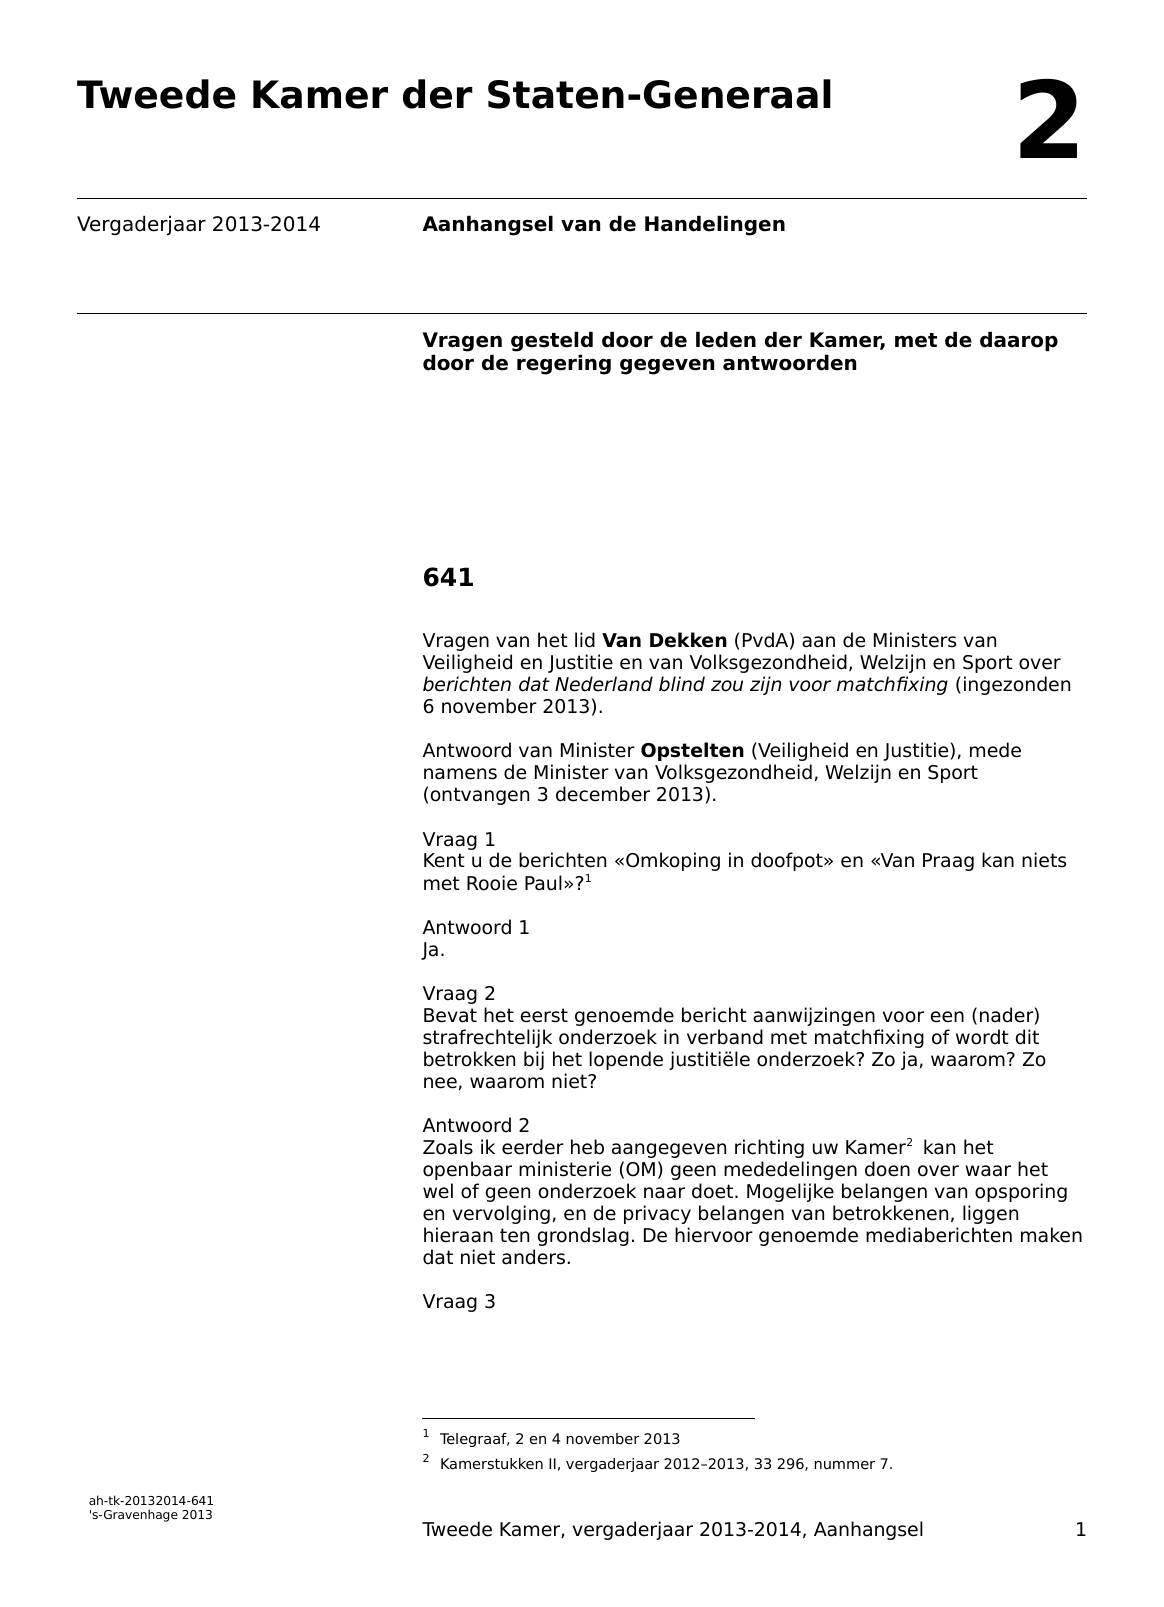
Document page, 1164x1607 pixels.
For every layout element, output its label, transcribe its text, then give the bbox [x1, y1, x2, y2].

table_cell Vragen gesteld door de leden der Kamer, met de daarop door de regering gegeven antwoorden [422, 314, 1087, 375]
text 's-Gravenhage 2013 [88, 1508, 323, 1522]
text Telegraaf, 2 en 4 november 2013 [422, 1427, 1087, 1449]
table_cell [77, 314, 422, 375]
table_cell Aanhangsel van de Handelingen [422, 199, 1087, 313]
text Antwoord 1 [422, 917, 1087, 938]
table_header Tweede Kamer der Staten-Generaal [77, 59, 886, 198]
text Antwoord van Minister Opstelten (Veiligheid en Justitie), mede namens de Minister van Volksgezondheid, Welzijn en Sport (ontvangen 3 december 2013). [422, 740, 1087, 806]
text Vraag 3 [422, 1291, 1087, 1313]
text Vraag 2 [422, 983, 1087, 1005]
text Kamerstukken II, vergaderjaar 2012–2013, 33 296, nummer 7. [422, 1452, 1087, 1474]
table_header 2 [886, 59, 1087, 198]
text Ja. [422, 938, 1087, 961]
text 641 [422, 563, 1087, 592]
text Antwoord 2 [422, 1115, 1087, 1137]
text Bevat het eerst genoemde bericht aanwijzingen voor een (nader) strafrechtelijk onderzoek in verband met matchfixing of wordt dit betrokken bij het lopende justitiële onderzoek? Zo ja, waarom? Zo nee, waarom niet? [422, 1005, 1087, 1093]
text Vraag 1 [422, 828, 1087, 850]
text Zoals ik eerder heb aangegeven richting uw Kamer kan het openbaar ministerie (OM) geen mededelingen doen over waar het wel of geen onderzoek naar doet. Mogelijke belangen van opsporing en vervolging, en de privacy belangen van betrokkenen, liggen hieraan ten grondslag. De hiervoor genoemde mediaberichten maken dat niet anders. [422, 1137, 1087, 1269]
text Kent u de berichten «Omkoping in doofpot» en «Van Praag kan niets met Rooie Paul»? [422, 850, 1087, 894]
table_cell Vergaderjaar 2013-2014 [77, 199, 422, 313]
text ah-tk-20132014-641 [88, 1494, 323, 1508]
text Vragen van het lid Van Dekken (PvdA) aan de Ministers van Veiligheid en Justitie en van Volksgezondheid, Welzijn en Sport over berichten dat Nederland blind zou zijn voor matchfixing (ingezonden 6 november 2013). [422, 630, 1087, 718]
